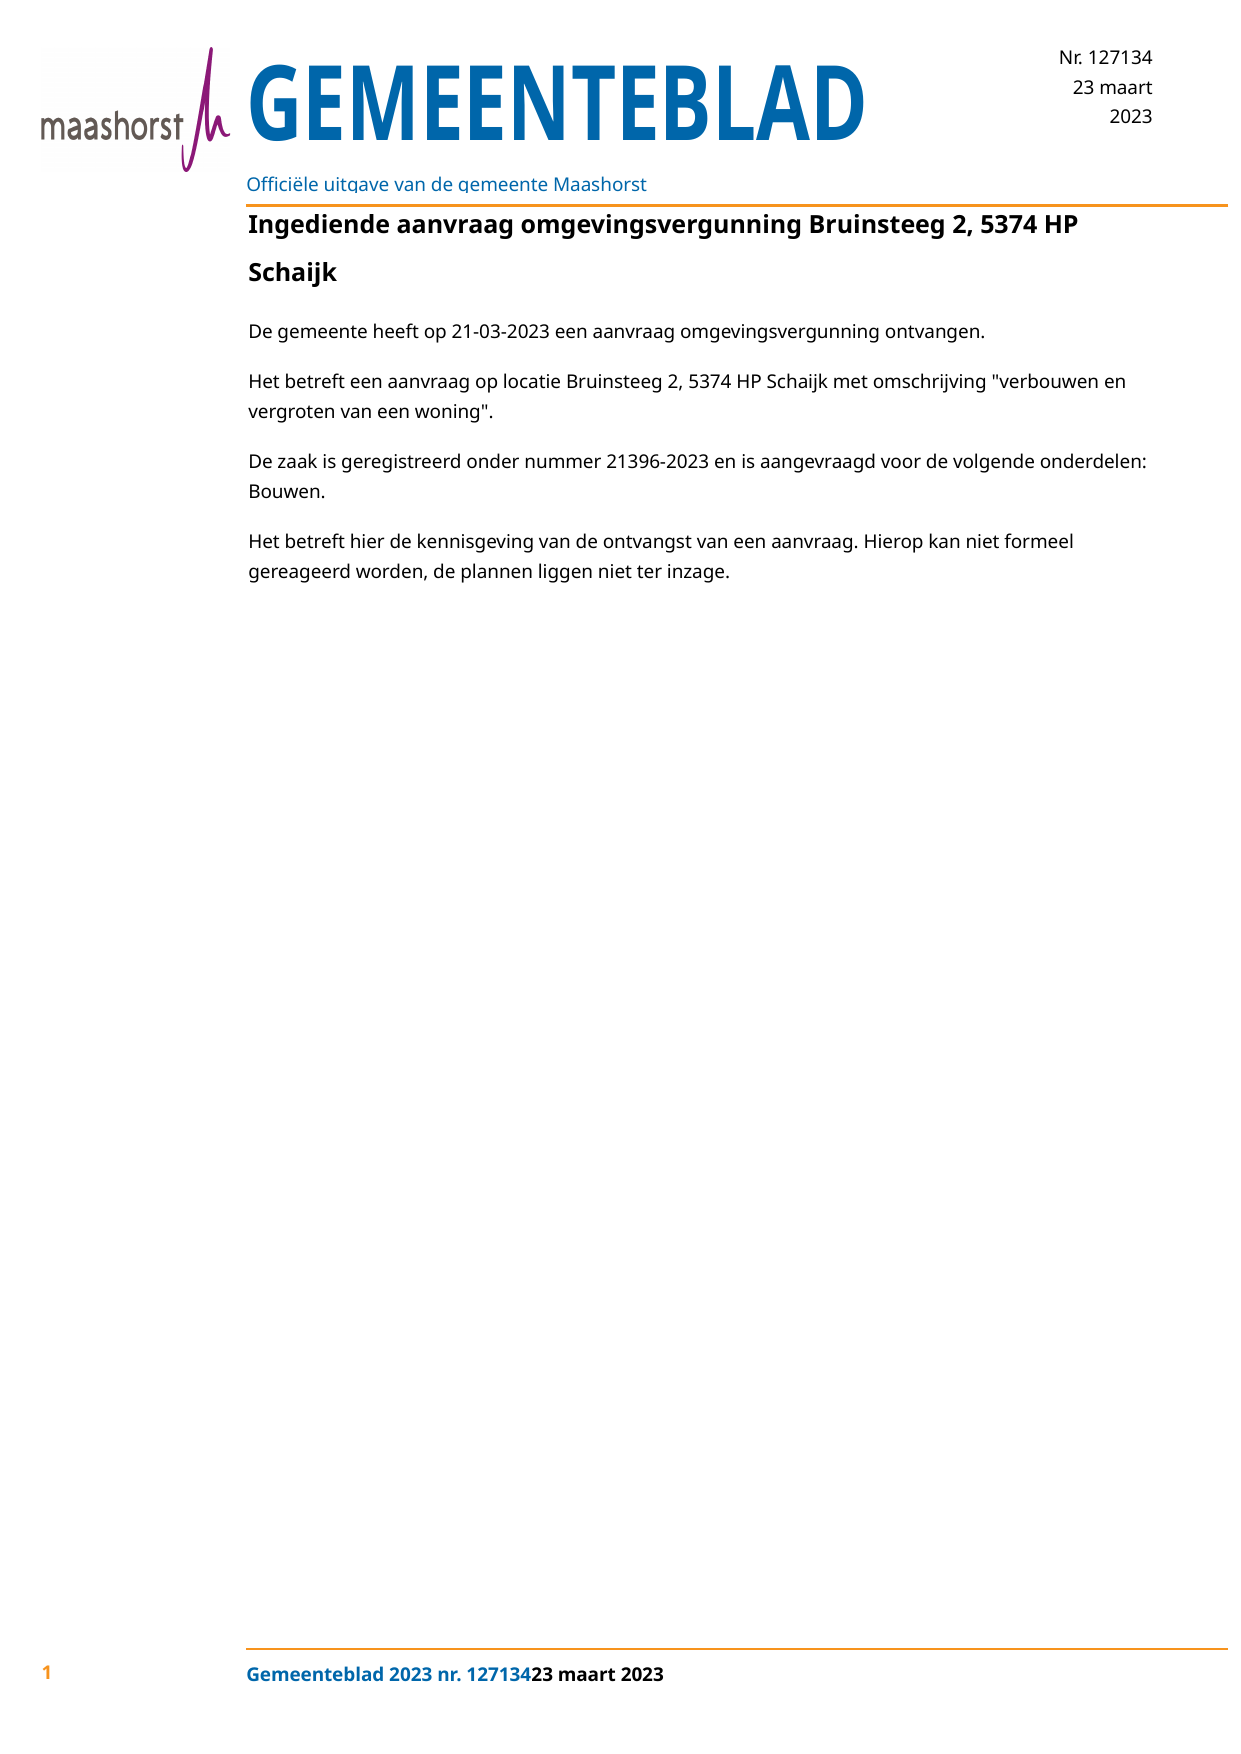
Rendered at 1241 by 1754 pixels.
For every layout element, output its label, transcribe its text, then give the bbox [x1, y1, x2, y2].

text De zaak is geregistreerd onder nummer 21396-2023 en is aangevraagd voor de volgende onderdelen: Bouwen. [248, 448, 1152, 504]
text Ingediende aanvraag omgevingsvergunning Bruinsteeg 2, 5374 HP Schaijk [248, 207, 1152, 288]
text Het betreft een aanvraag op locatie Bruinsteeg 2, 5374 HP Schaijk met omschrijving "verbouwen en vergroten van een woning". [248, 368, 1152, 424]
picture [41, 47, 231, 172]
text Het betreft hier de kennisgeving van de ontvangst van een aanvraag. Hierop kan niet formeel gereageerd worden, de plannen liggen niet ter inzage. [248, 528, 1152, 584]
text De gemeente heeft op 21-03-2023 een aanvraag omgevingsvergunning ontvangen. [248, 318, 1152, 344]
